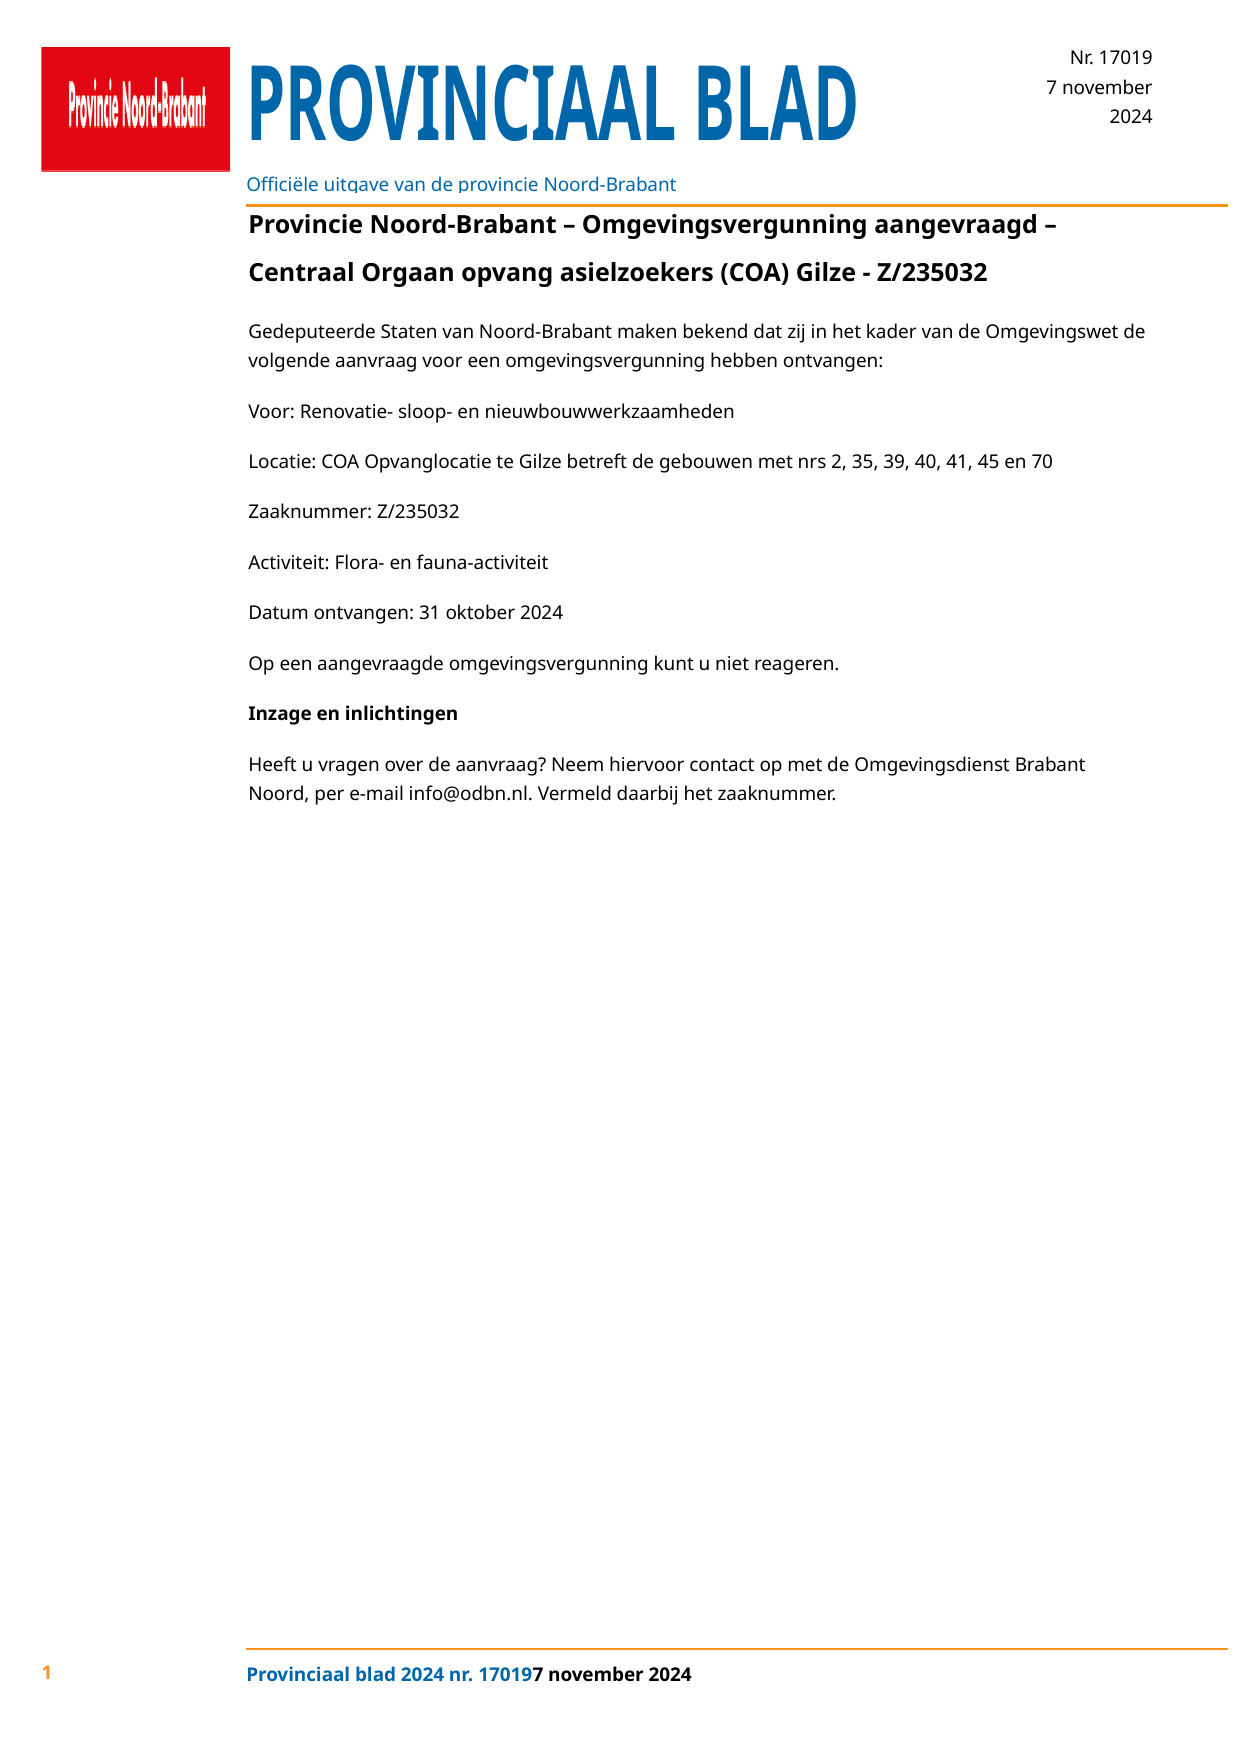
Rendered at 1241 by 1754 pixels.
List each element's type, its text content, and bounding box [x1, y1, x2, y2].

text Heeft u vragen over de aanvraag? Neem hiervoor contact op met de Omgevingsdienst Brabant Noord, per e-mail info@odbn.nl. Vermeld daarbij het zaaknummer. [248, 751, 1152, 806]
picture [41, 47, 231, 172]
text Op een aangevraagde omgevingsvergunning kunt u niet reageren. [248, 650, 1152, 676]
text Zaaknummer: Z/235032 [248, 499, 1152, 524]
text Provincie Noord-Brabant – Omgevingsvergunning aangevraagd – Centraal Orgaan opvang asielzoekers (COA) Gilze - Z/235032 [248, 207, 1152, 288]
text Activiteit: Flora- en fauna-activiteit [248, 549, 1152, 575]
text Inzage en inlichtingen [248, 700, 1152, 726]
text Locatie: COA Opvanglocatie te Gilze betreft de gebouwen met nrs 2, 35, 39, 40, 41, 45 en 70 [248, 448, 1152, 474]
text Gedeputeerde Staten van Noord-Brabant maken bekend dat zij in het kader van de Omgevingswet de volgende aanvraag voor een omgevingsvergunning hebben ontvangen: [248, 318, 1152, 373]
text Datum ontvangen: 31 oktober 2024 [248, 599, 1152, 625]
text Voor: Renovatie- sloop- en nieuwbouwwerkzaamheden [248, 398, 1152, 424]
